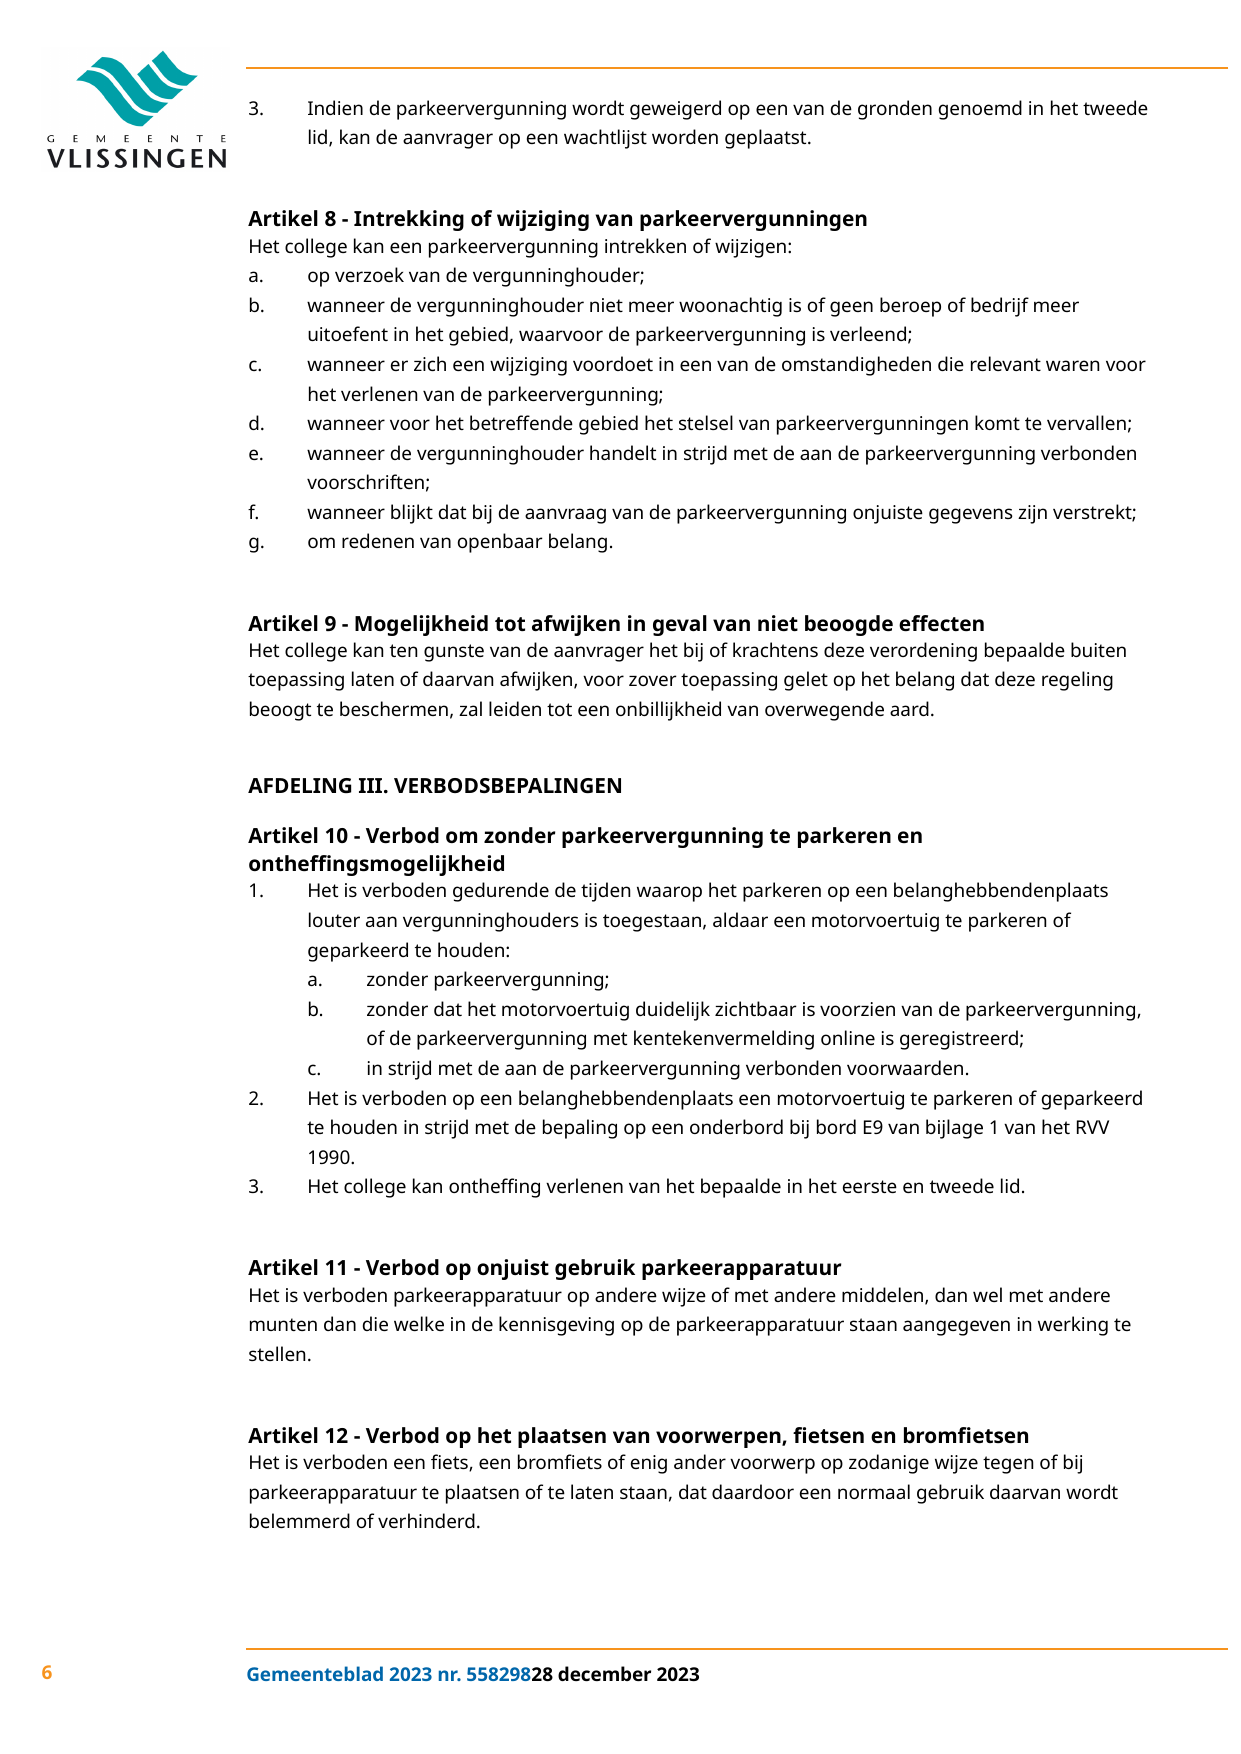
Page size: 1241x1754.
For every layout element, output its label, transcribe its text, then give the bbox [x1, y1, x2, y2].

list wanneer de vergunninghouder handelt in strijd met de aan de parkeervergunning verbonden voorschriften; [248, 440, 1152, 495]
list op verzoek van de vergunninghouder; [248, 262, 1152, 288]
list wanneer voor het betreffende gebied het stelsel van parkeervergunningen komt te vervallen; [248, 410, 1152, 436]
text Het college kan ten gunste van de aanvrager het bij of krachtens deze verordening bepaalde buiten toepassing laten of daarvan afwijken, voor zover toepassing gelet op het belang dat deze regeling beoogt te beschermen, zal leiden tot een onbillijkheid van overwegende aard. [248, 637, 1152, 722]
list in strijd met de aan de parkeervergunning verbonden voorwaarden. [307, 1055, 1152, 1081]
list wanneer de vergunninghouder niet meer woonachtig is of geen beroep of bedrijf meer uitoefent in het gebied, waarvoor de parkeervergunning is verleend; [248, 292, 1152, 347]
text Het is verboden parkeerapparatuur op andere wijze of met andere middelen, dan wel met andere munten dan die welke in de kennisgeving op de parkeerapparatuur staan aangegeven in werking te stellen. [248, 1282, 1152, 1367]
list wanneer er zich een wijziging voordoet in een van de omstandigheden die relevant waren voor het verlenen van de parkeervergunning; [248, 351, 1152, 406]
list wanneer blijkt dat bij de aanvraag van de parkeervergunning onjuiste gegevens zijn verstrekt; [248, 499, 1152, 525]
list Het is verboden gedurende de tijden waarop het parkeren op een belanghebbendenplaats louter aan vergunninghouders is toegestaan, aldaar een motorvoertuig te parkeren of geparkeerd te houden: [248, 878, 1152, 962]
text Het college kan een parkeervergunning intrekken of wijzigen: [248, 233, 1152, 258]
list zonder parkeervergunning; [307, 966, 1152, 992]
list Indien de parkeervergunning wordt geweigerd op een van de gronden genoemd in het tweede lid, kan de aanvrager op een wachtlijst worden geplaatst. [248, 95, 1152, 150]
picture [41, 47, 231, 172]
list Het is verboden op een belanghebbendenplaats een motorvoertuig te parkeren of geparkeerd te houden in strijd met de bepaling op een onderbord bij bord E9 van bijlage 1 van het RVV 1990. [248, 1085, 1152, 1169]
text Artikel 10 - Verbod om zonder parkeervergunning te parkeren en ontheffingsmogelijkheid [248, 821, 1152, 878]
list om redenen van openbaar belang. [248, 529, 1152, 554]
text Artikel 9 - Mogelijkheid tot afwijken in geval van niet beoogde effecten [248, 609, 1152, 637]
text Artikel 8 - Intrekking of wijziging van parkeervergunningen [248, 204, 1152, 233]
list zonder dat het motorvoertuig duidelijk zichtbaar is voorzien van de parkeervergunning, of de parkeervergunning met kentekenvermelding online is geregistreerd; [307, 996, 1152, 1051]
text AFDELING III. VERBODSBEPALINGEN [248, 771, 1152, 800]
text Het is verboden een fiets, een bromfiets of enig ander voorwerp op zodanige wijze tegen of bij parkeerapparatuur te plaatsen of te laten staan, dat daardoor een normaal gebruik daarvan wordt belemmerd of verhinderd. [248, 1449, 1152, 1534]
text Artikel 12 - Verbod op het plaatsen van voorwerpen, fietsen en bromfietsen [248, 1421, 1152, 1449]
list Het college kan ontheffing verlenen van het bepaalde in het eerste en tweede lid. [248, 1173, 1152, 1199]
text Artikel 11 - Verbod op onjuist gebruik parkeerapparatuur [248, 1253, 1152, 1282]
